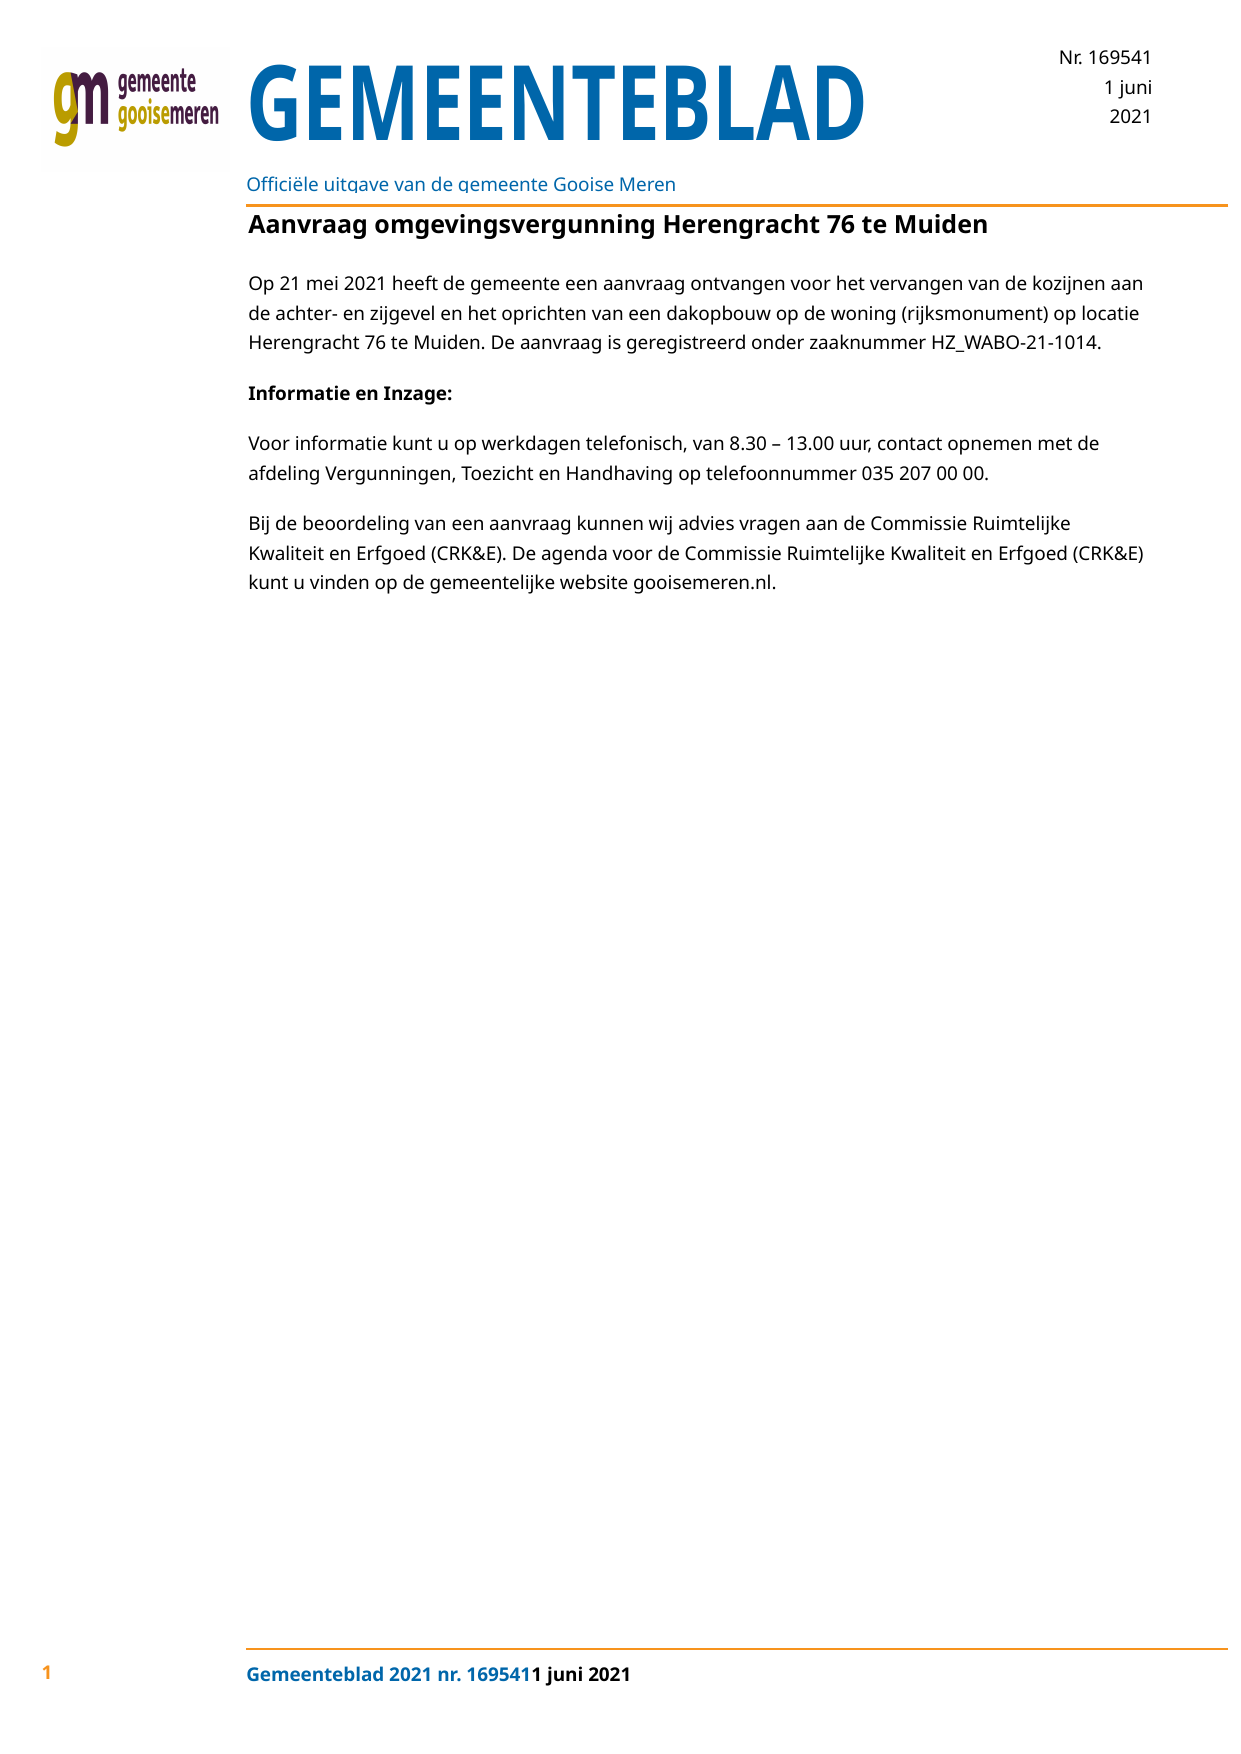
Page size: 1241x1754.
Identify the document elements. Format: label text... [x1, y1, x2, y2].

text Voor informatie kunt u op werkdagen telefonisch, van 8.30 – 13.00 uur, contact opnemen met de afdeling Vergunningen, Toezicht en Handhaving op telefoonnummer 035 207 00 00. [248, 430, 1152, 486]
text Informatie en Inzage: [248, 380, 1152, 406]
text Bij de beoordeling van een aanvraag kunnen wij advies vragen aan de Commissie Ruimtelijke Kwaliteit en Erfgoed (CRK&E). De agenda voor de Commissie Ruimtelijke Kwaliteit en Erfgoed (CRK&E) kunt u vinden op de gemeentelijke website gooisemeren.nl. [248, 510, 1152, 595]
text Op 21 mei 2021 heeft de gemeente een aanvraag ontvangen voor het vervangen van de kozijnen aan de achter- en zijgevel en het oprichten van een dakopbouw op de woning (rijksmonument) op locatie Herengracht 76 te Muiden. De aanvraag is geregistreerd onder zaaknummer HZ_WABO-21-1014. [248, 270, 1152, 355]
text Aanvraag omgevingsvergunning Herengracht 76 te Muiden [248, 207, 1152, 241]
picture [41, 47, 231, 172]
